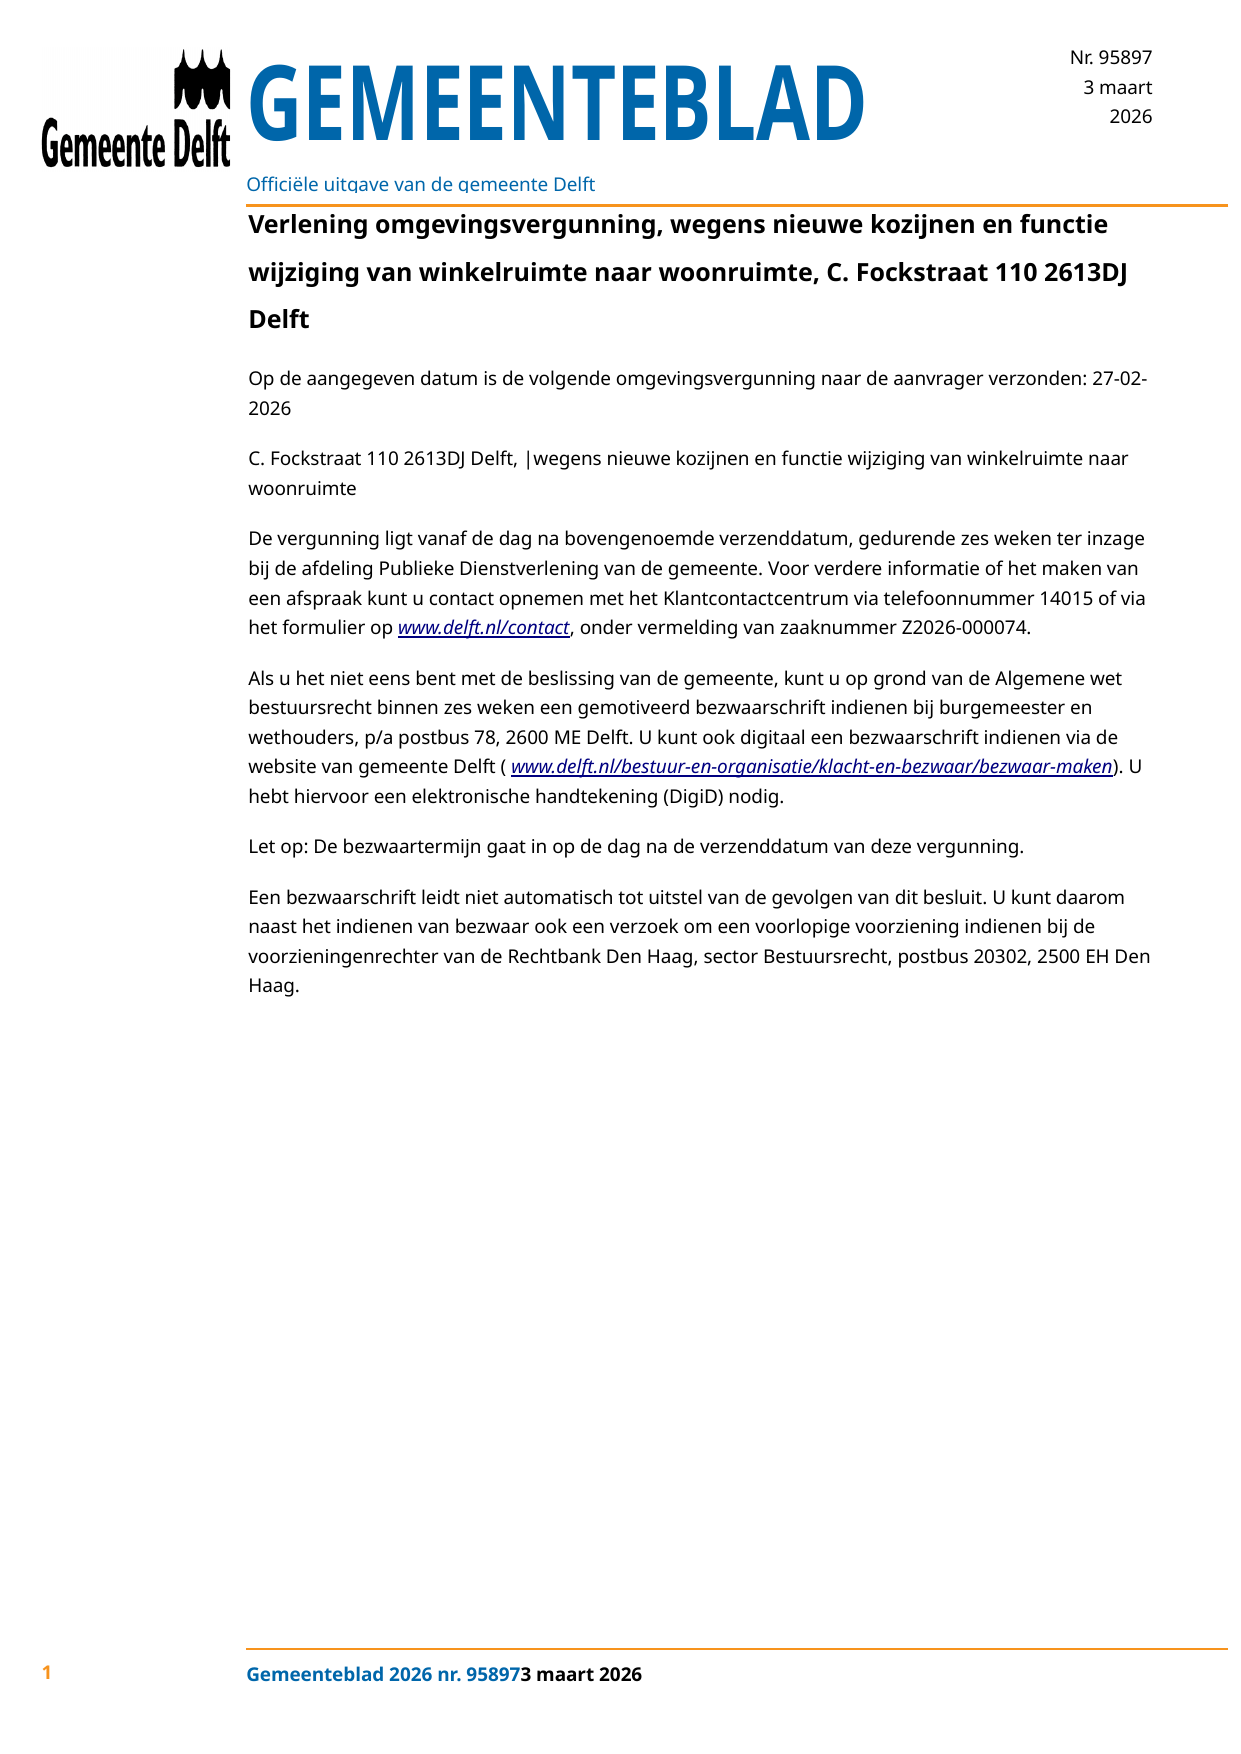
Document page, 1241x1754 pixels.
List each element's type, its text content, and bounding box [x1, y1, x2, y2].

text Als u het niet eens bent met de beslissing van de gemeente, kunt u op grond van de Algemene wet bestuursrecht binnen zes weken een gemotiveerd bezwaarschrift indienen bij burgemeester en wethouders, p/a postbus 78, 2600 ME Delft. U kunt ook digitaal een bezwaarschrift indienen via de website van gemeente Delft ( www.delft.nl/bestuur-en-organisatie/klacht-en-bezwaar/bezwaar-maken). U hebt hiervoor een elektronische handtekening (DigiD) nodig. [248, 665, 1152, 809]
text C. Fockstraat 110 2613DJ Delft, |wegens nieuwe kozijnen en functie wijziging van winkelruimte naar woonruimte [248, 446, 1152, 501]
text Op de aangegeven datum is de volgende omgevingsvergunning naar de aanvrager verzonden: 27-02-2026 [248, 366, 1152, 421]
picture [41, 47, 231, 172]
text Let op: De bezwaartermijn gaat in op de dag na de verzenddatum van deze vergunning. [248, 833, 1152, 859]
text Een bezwaarschrift leidt niet automatisch tot uitstel van de gevolgen van dit besluit. U kunt daarom naast het indienen van bezwaar ook een verzoek om een voorlopige voorziening indienen bij de voorzieningenrechter van de Rechtbank Den Haag, sector Bestuursrecht, postbus 20302, 2500 EH Den Haag. [248, 884, 1152, 998]
text De vergunning ligt vanaf de dag na bovengenoemde verzenddatum, gedurende zes weken ter inzage bij de afdeling Publieke Dienstverlening van de gemeente. Voor verdere informatie of het maken van een afspraak kunt u contact opnemen met het Klantcontactcentrum via telefoonnummer 14015 of via het formulier op www.delft.nl/contact, onder vermelding van zaaknummer Z2026-000074. [248, 526, 1152, 640]
text Verlening omgevingsvergunning, wegens nieuwe kozijnen en functie wijziging van winkelruimte naar woonruimte, C. Fockstraat 110 2613DJ Delft [248, 207, 1152, 336]
